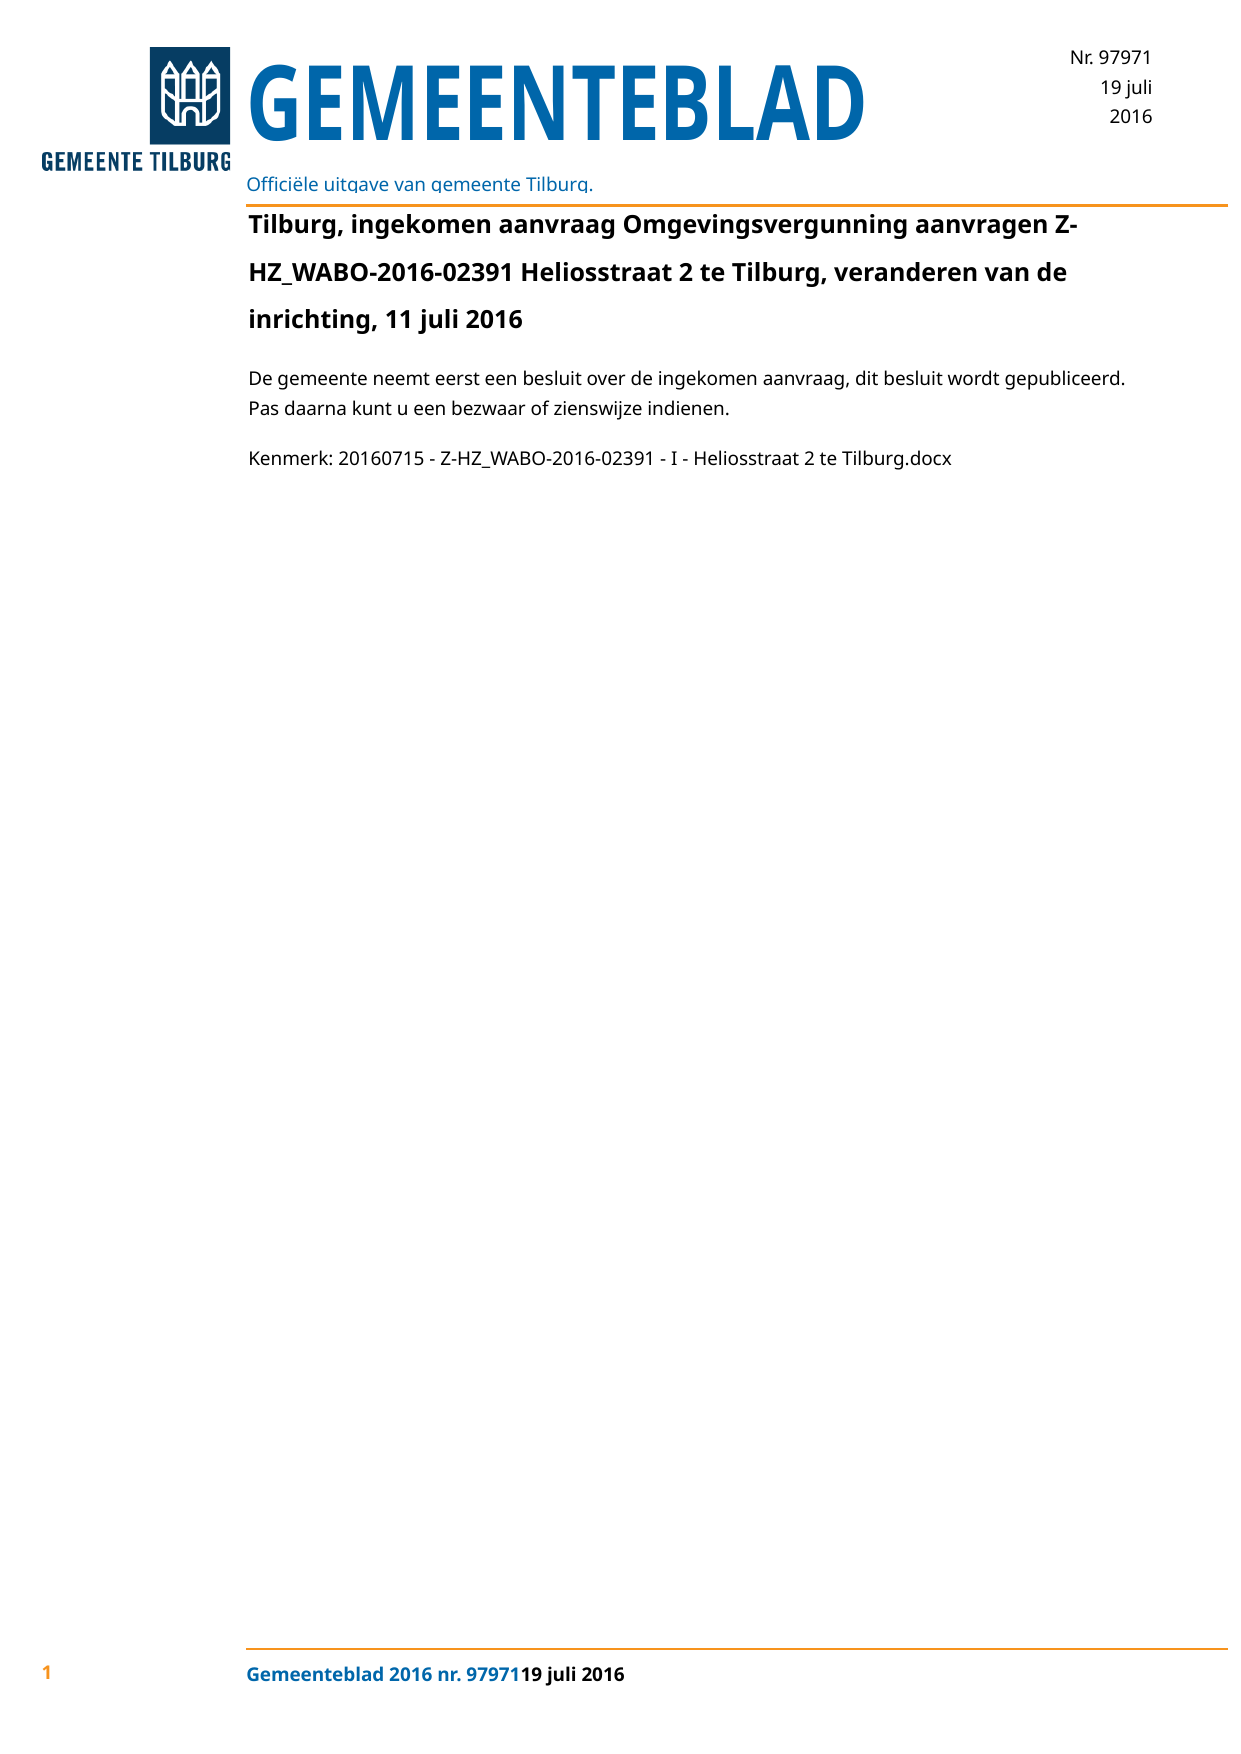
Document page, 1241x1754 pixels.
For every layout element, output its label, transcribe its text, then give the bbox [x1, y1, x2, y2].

picture [41, 47, 231, 172]
text De gemeente neemt eerst een besluit over de ingekomen aanvraag, dit besluit wordt gepubliceerd. Pas daarna kunt u een bezwaar of zienswijze indienen. [248, 366, 1152, 421]
text Kenmerk: 20160715 - Z-HZ_WABO-2016-02391 - I - Heliosstraat 2 te Tilburg.docx [248, 446, 1152, 471]
text Tilburg, ingekomen aanvraag Omgevingsvergunning aanvragen Z-HZ_WABO-2016-02391 Heliosstraat 2 te Tilburg, veranderen van de inrichting, 11 juli 2016 [248, 207, 1152, 336]
